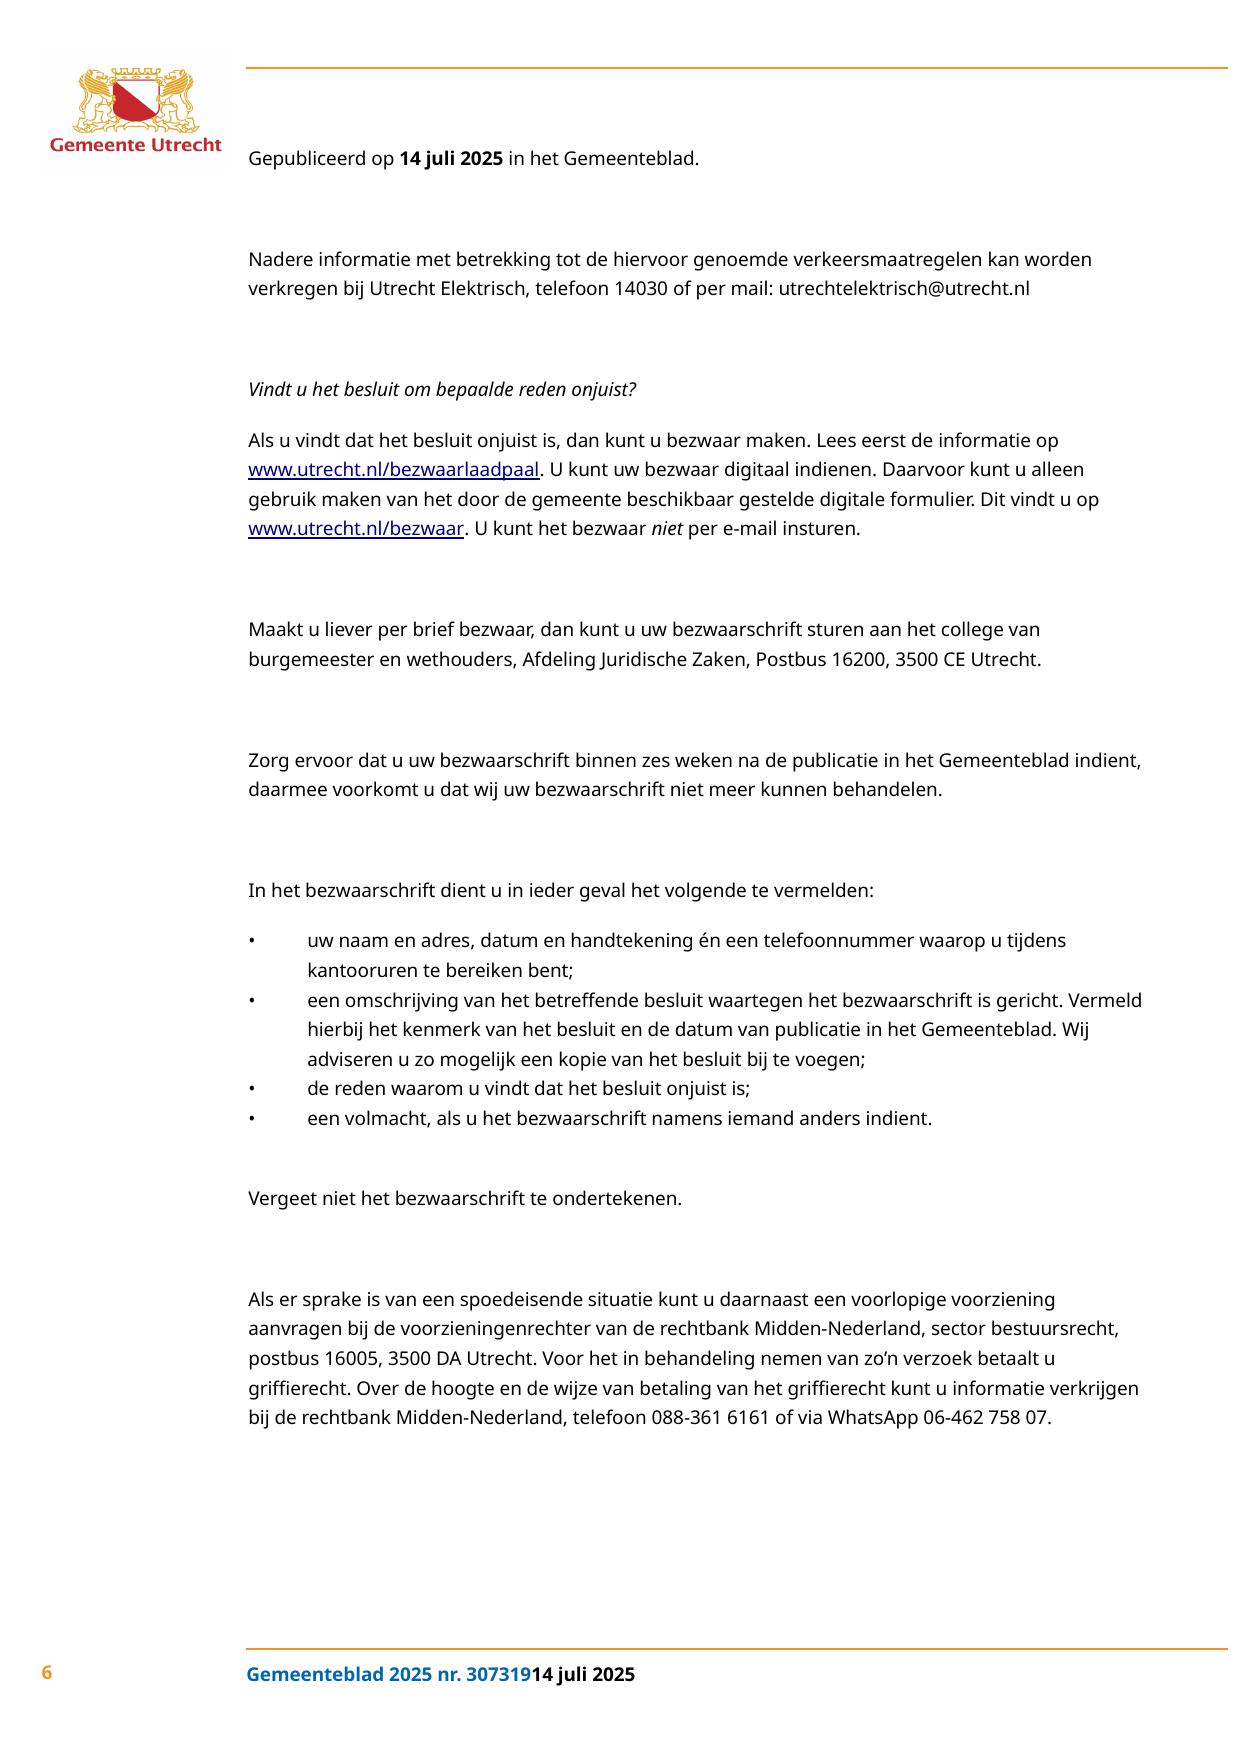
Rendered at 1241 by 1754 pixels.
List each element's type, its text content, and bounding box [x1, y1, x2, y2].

text Als u vindt dat het besluit onjuist is, dan kunt u bezwaar maken. Lees eerst de informatie op www.utrecht.nl/bezwaarlaadpaal. U kunt uw bezwaar digitaal indienen. Daarvoor kunt u alleen gebruik maken van het door de gemeente beschikbaar gestelde digitale formulier. Dit vindt u op www.utrecht.nl/bezwaar. U kunt het bezwaar niet per e-mail insturen. [248, 427, 1152, 541]
list uw naam en adres, datum en handtekening én een telefoonnummer waarop u tijdens kantooruren te bereiken bent; [248, 928, 1152, 983]
list een omschrijving van het betreffende besluit waartegen het bezwaarschrift is gericht. Vermeld hierbij het kenmerk van het besluit en de datum van publicatie in het Gemeenteblad. Wij adviseren u zo mogelijk een kopie van het besluit bij te voegen; [248, 987, 1152, 1072]
text Zorg ervoor dat u uw bezwaarschrift binnen zes weken na de publicatie in het Gemeenteblad indient, daarmee voorkomt u dat wij uw bezwaarschrift niet meer kunnen behandelen. [248, 747, 1152, 802]
text In het bezwaarschrift dient u in ieder geval het volgende te vermelden: [248, 877, 1152, 903]
text Vergeet niet het bezwaarschrift te ondertekenen. [248, 1185, 1152, 1211]
picture [41, 47, 231, 172]
text Vindt u het besluit om bepaalde reden onjuist? [248, 376, 1152, 402]
list de reden waarom u vindt dat het besluit onjuist is; [248, 1076, 1152, 1101]
text Nadere informatie met betrekking tot de hiervoor genoemde verkeersmaatregelen kan worden verkregen bij Utrecht Elektrisch, telefoon 14030 of per mail: utrechtelektrisch@utrecht.nl [248, 246, 1152, 301]
text Gepubliceerd op 14 juli 2025 in het Gemeenteblad. [248, 145, 1152, 171]
list een volmacht, als u het bezwaarschrift namens iemand anders indient. [248, 1105, 1152, 1131]
text Als er sprake is van een spoedeisende situatie kunt u daarnaast een voorlopige voorziening aanvragen bij de voorzieningenrechter van de rechtbank Midden-Nederland, sector bestuursrecht, postbus 16005, 3500 DA Utrecht. Voor het in behandeling nemen van zo’n verzoek betaalt u griffierecht. Over de hoogte en de wijze van betaling van het griffierecht kunt u informatie verkrijgen bij de rechtbank Midden-Nederland, telefoon 088-361 6161 of via WhatsApp 06-462 758 07. [248, 1286, 1152, 1430]
text Maakt u liever per brief bezwaar, dan kunt u uw bezwaarschrift sturen aan het college van burgemeester en wethouders, Afdeling Juridische Zaken, Postbus 16200, 3500 CE Utrecht. [248, 616, 1152, 672]
